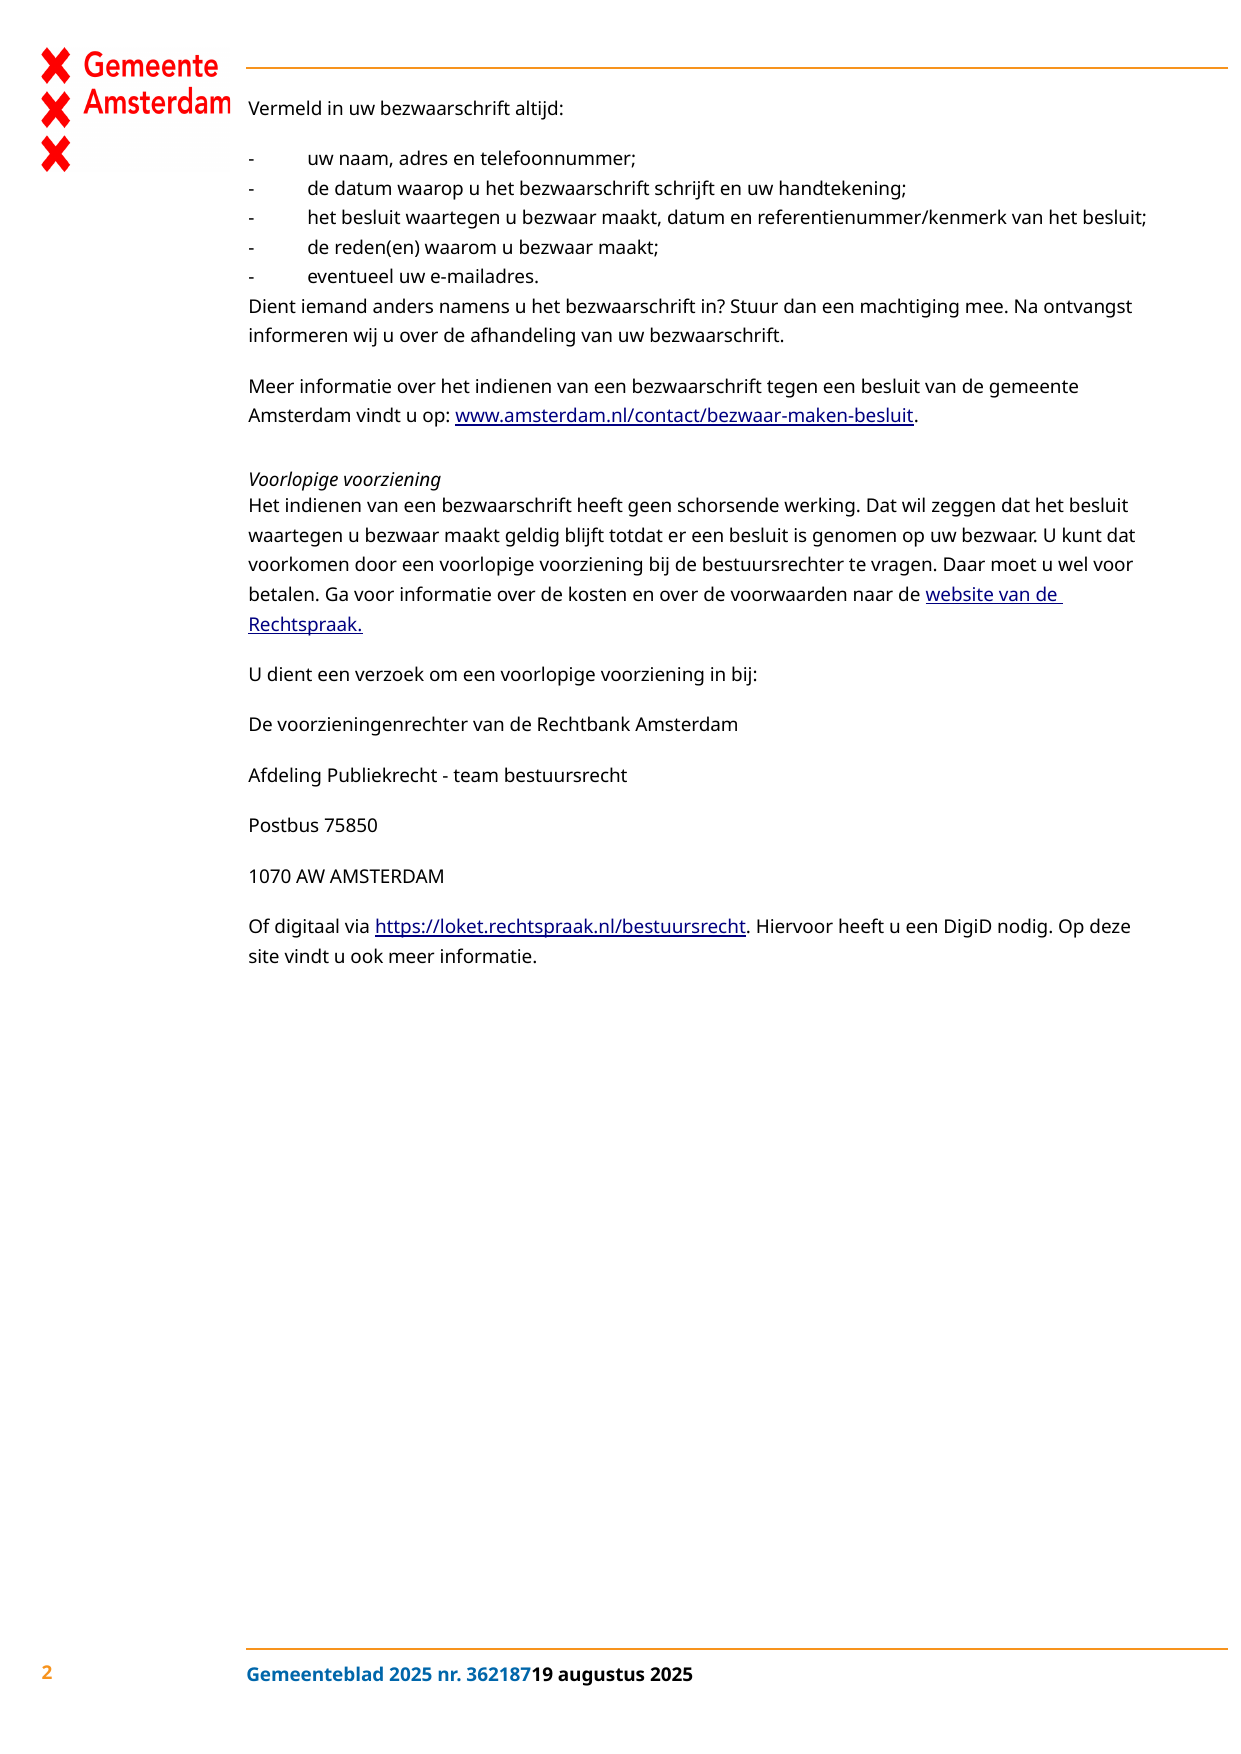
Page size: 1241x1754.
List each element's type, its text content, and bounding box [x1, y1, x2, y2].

list het besluit waartegen u bezwaar maakt, datum en referentienummer/kenmerk van het besluit; [248, 204, 1152, 230]
text De voorzieningenrechter van de Rechtbank Amsterdam [248, 712, 1152, 737]
text 1070 AW AMSTERDAM [248, 863, 1152, 888]
text U dient een verzoek om een voorlopige voorziening in bij: [248, 661, 1152, 687]
picture [41, 47, 231, 172]
text Of digitaal via https://loket.rechtspraak.nl/bestuursrecht. Hiervoor heeft u een DigiD nodig. Op deze site vindt u ook meer informatie. [248, 913, 1152, 968]
text Dient iemand anders namens u het bezwaarschrift in? Stuur dan een machtiging mee. Na ontvangst informeren wij u over de afhandeling van uw bezwaarschrift. [248, 293, 1152, 348]
list eventueel uw e-mailadres. [248, 263, 1152, 289]
text Vermeld in uw bezwaarschrift altijd: [248, 95, 1152, 121]
list uw naam, adres en telefoonnummer; [248, 145, 1152, 171]
text Meer informatie over het indienen van een bezwaarschrift tegen een besluit van de gemeente Amsterdam vindt u op: www.amsterdam.nl/contact/bezwaar-maken-besluit. [248, 373, 1152, 428]
text Afdeling Publiekrecht - team bestuursrecht [248, 762, 1152, 788]
list de datum waarop u het bezwaarschrift schrijft en uw handtekening; [248, 175, 1152, 201]
text Het indienen van een bezwaarschrift heeft geen schorsende werking. Dat wil zeggen dat het besluit waartegen u bezwaar maakt geldig blijft totdat er een besluit is genomen op uw bezwaar. U kunt dat voorkomen door een voorlopige voorziening bij de bestuursrechter te vragen. Daar moet u wel voor betalen. Ga voor informatie over de kosten en over de voorwaarden naar de website van de Rechtspraak. [248, 492, 1152, 636]
list de reden(en) waarom u bezwaar maakt; [248, 234, 1152, 260]
text Voorlopige voorziening [248, 467, 1152, 492]
text Postbus 75850 [248, 812, 1152, 838]
